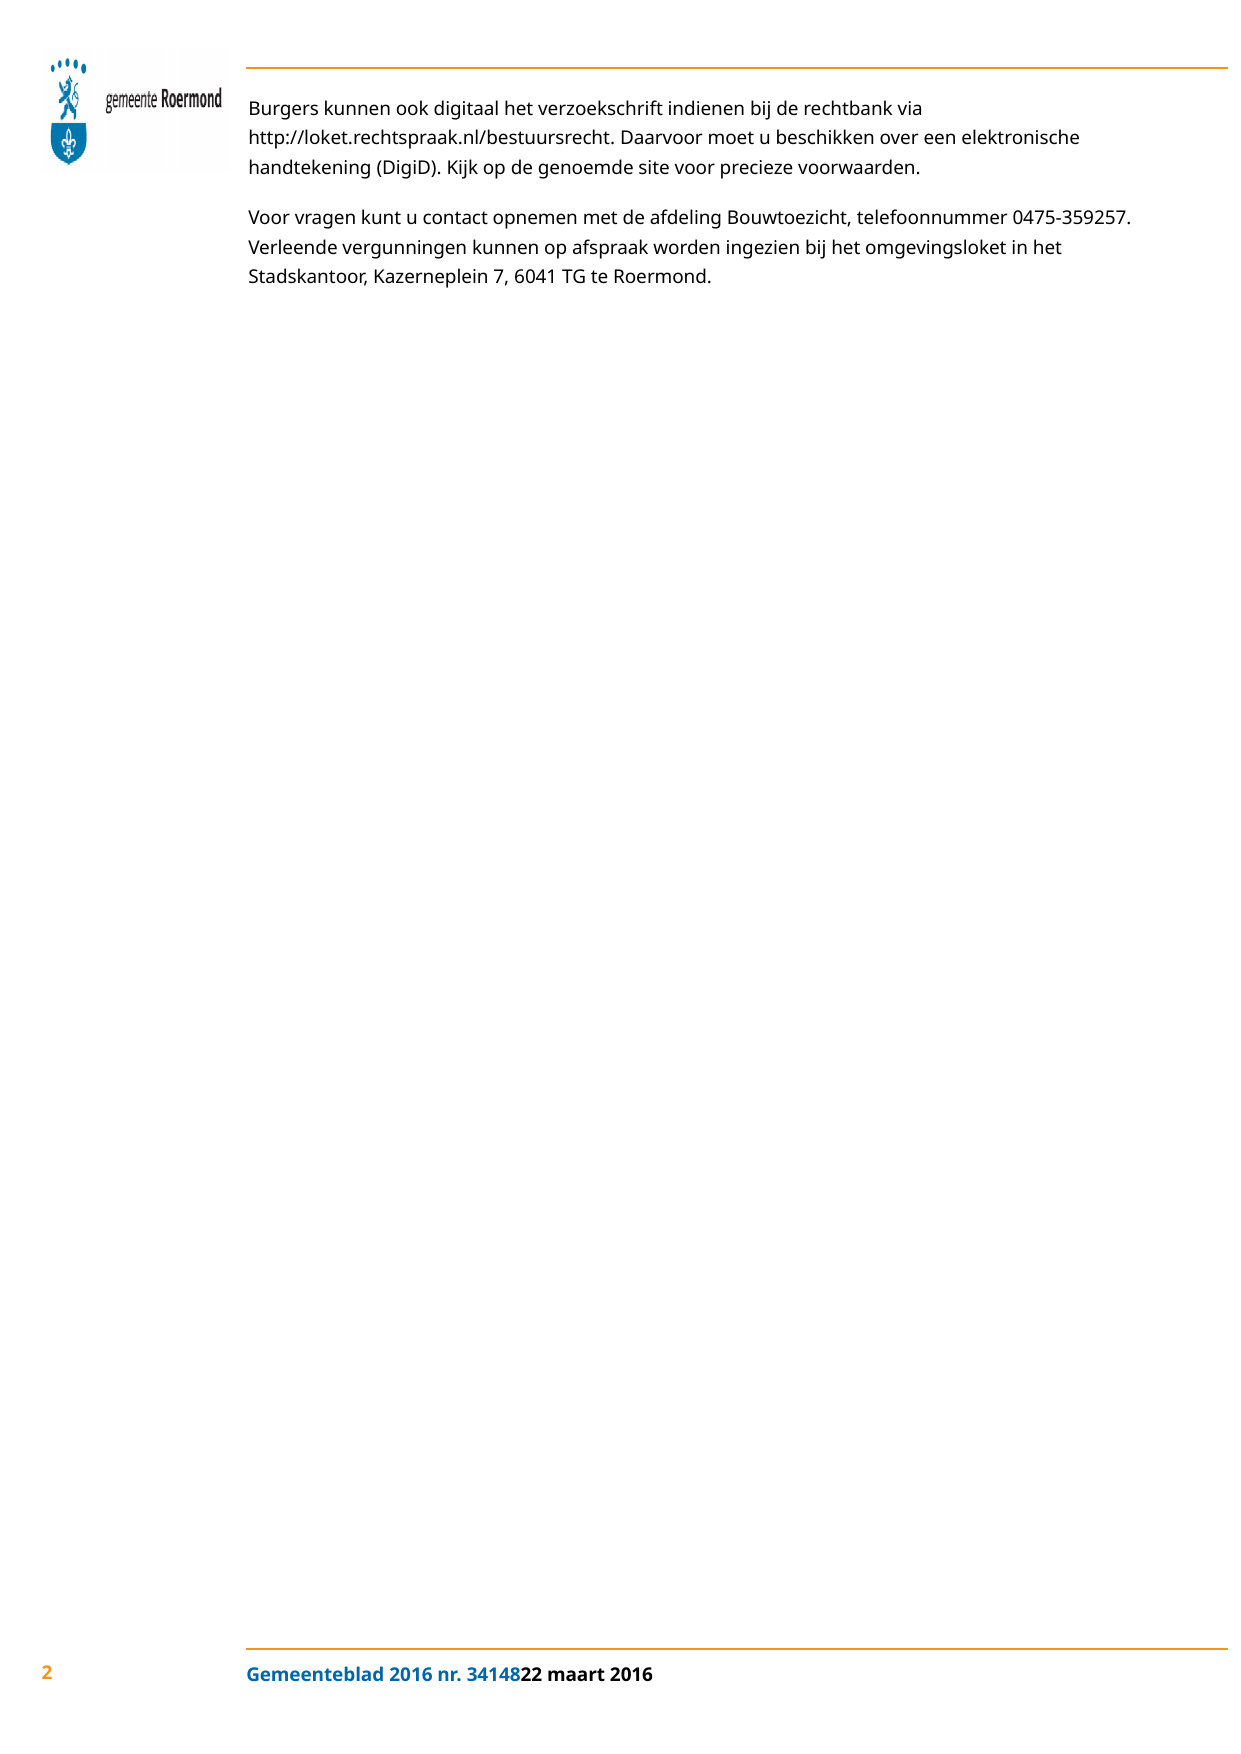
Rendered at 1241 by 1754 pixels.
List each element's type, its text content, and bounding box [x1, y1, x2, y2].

text Voor vragen kunt u contact opnemen met de afdeling Bouwtoezicht, telefoonnummer 0475-359257. Verleende vergunningen kunnen op afspraak worden ingezien bij het omgevingsloket in het Stadskantoor, Kazerneplein 7, 6041 TG te Roermond. [248, 204, 1152, 289]
text Burgers kunnen ook digitaal het verzoekschrift indienen bij de rechtbank via http://loket.rechtspraak.nl/bestuursrecht. Daarvoor moet u beschikken over een elektronische handtekening (DigiD). Kijk op de genoemde site voor precieze voorwaarden. [248, 95, 1152, 180]
picture [41, 47, 231, 172]
